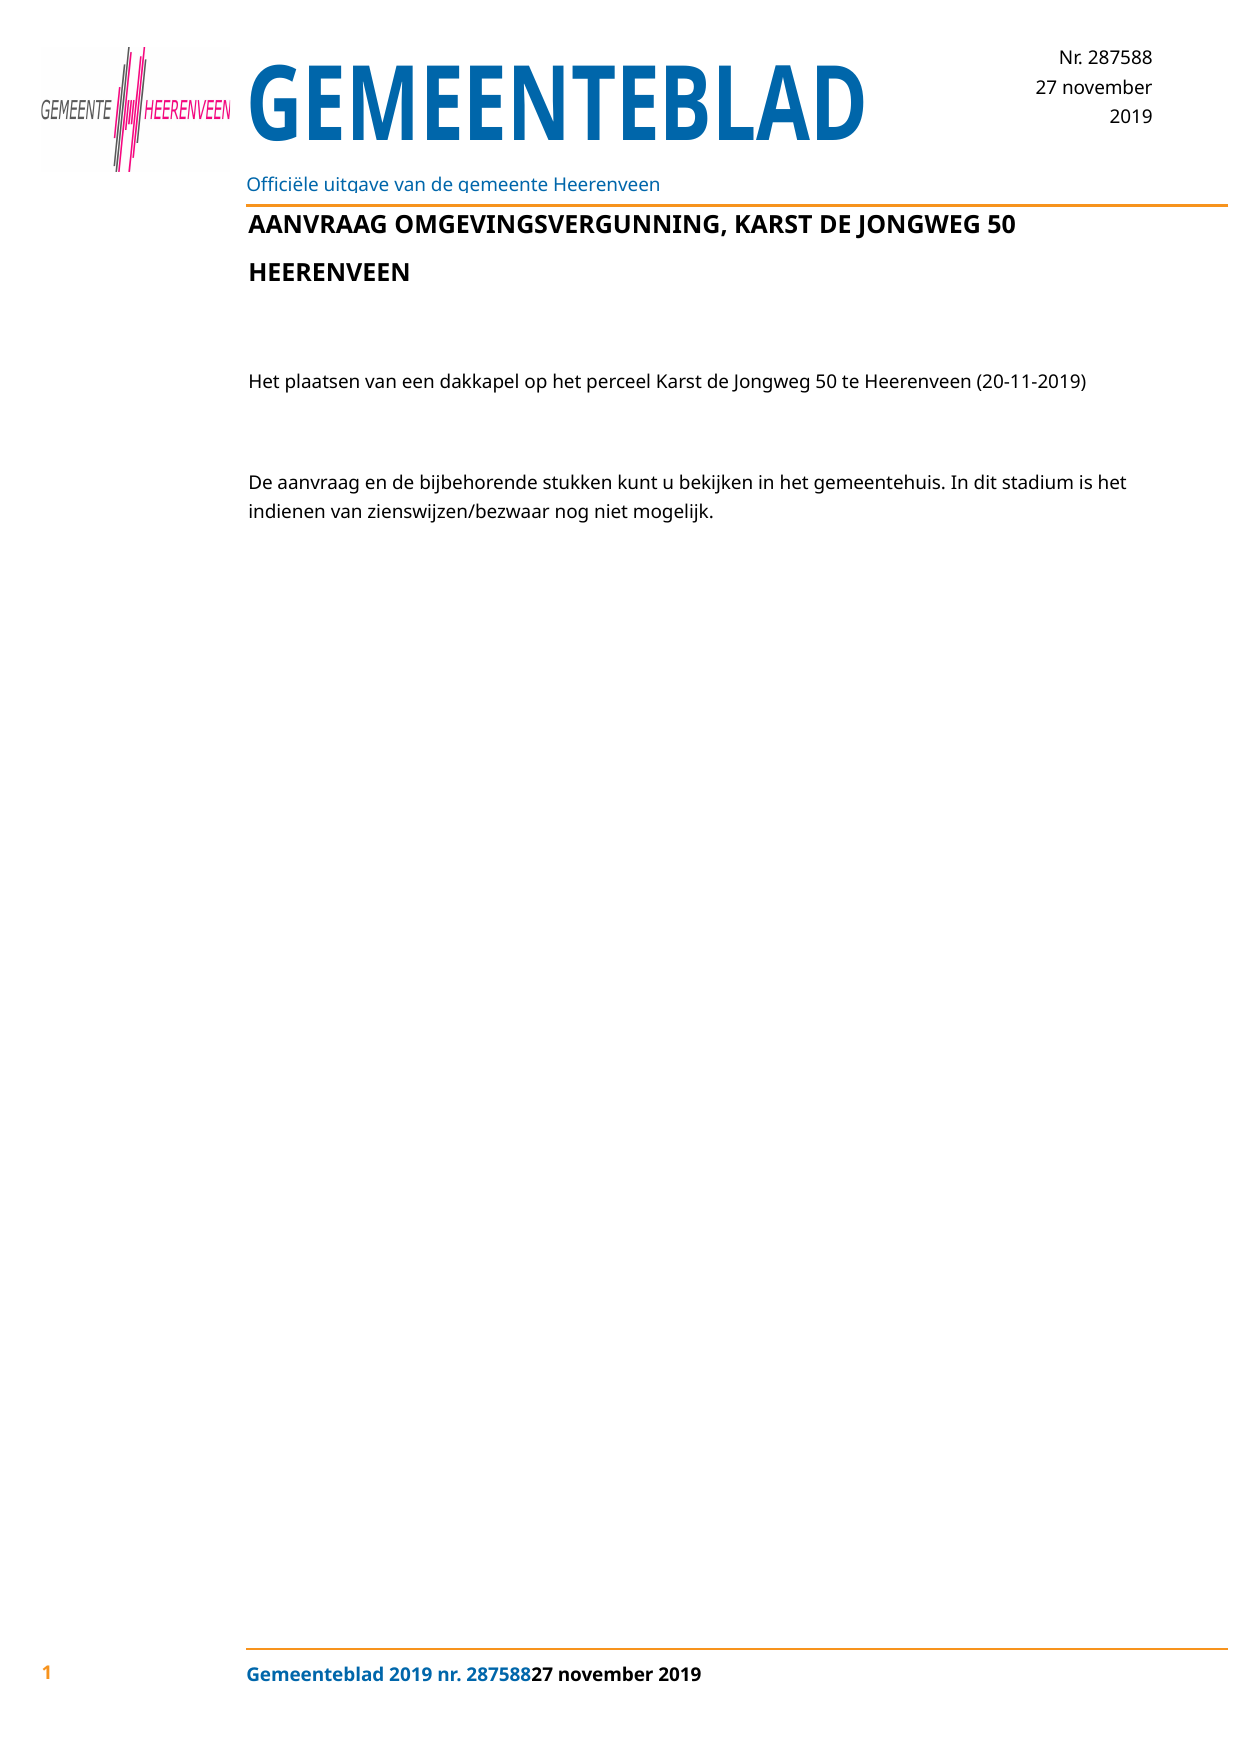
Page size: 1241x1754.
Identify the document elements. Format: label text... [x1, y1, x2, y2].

text AANVRAAG OMGEVINGSVERGUNNING, KARST DE JONGWEG 50 HEERENVEEN [248, 207, 1152, 288]
text De aanvraag en de bijbehorende stukken kunt u bekijken in het gemeentehuis. In dit stadium is het indienen van zienswijzen/bezwaar nog niet mogelijk. [248, 469, 1152, 524]
picture [41, 47, 231, 172]
text Het plaatsen van een dakkapel op het perceel Karst de Jongweg 50 te Heerenveen (20-11-2019) [248, 368, 1152, 394]
